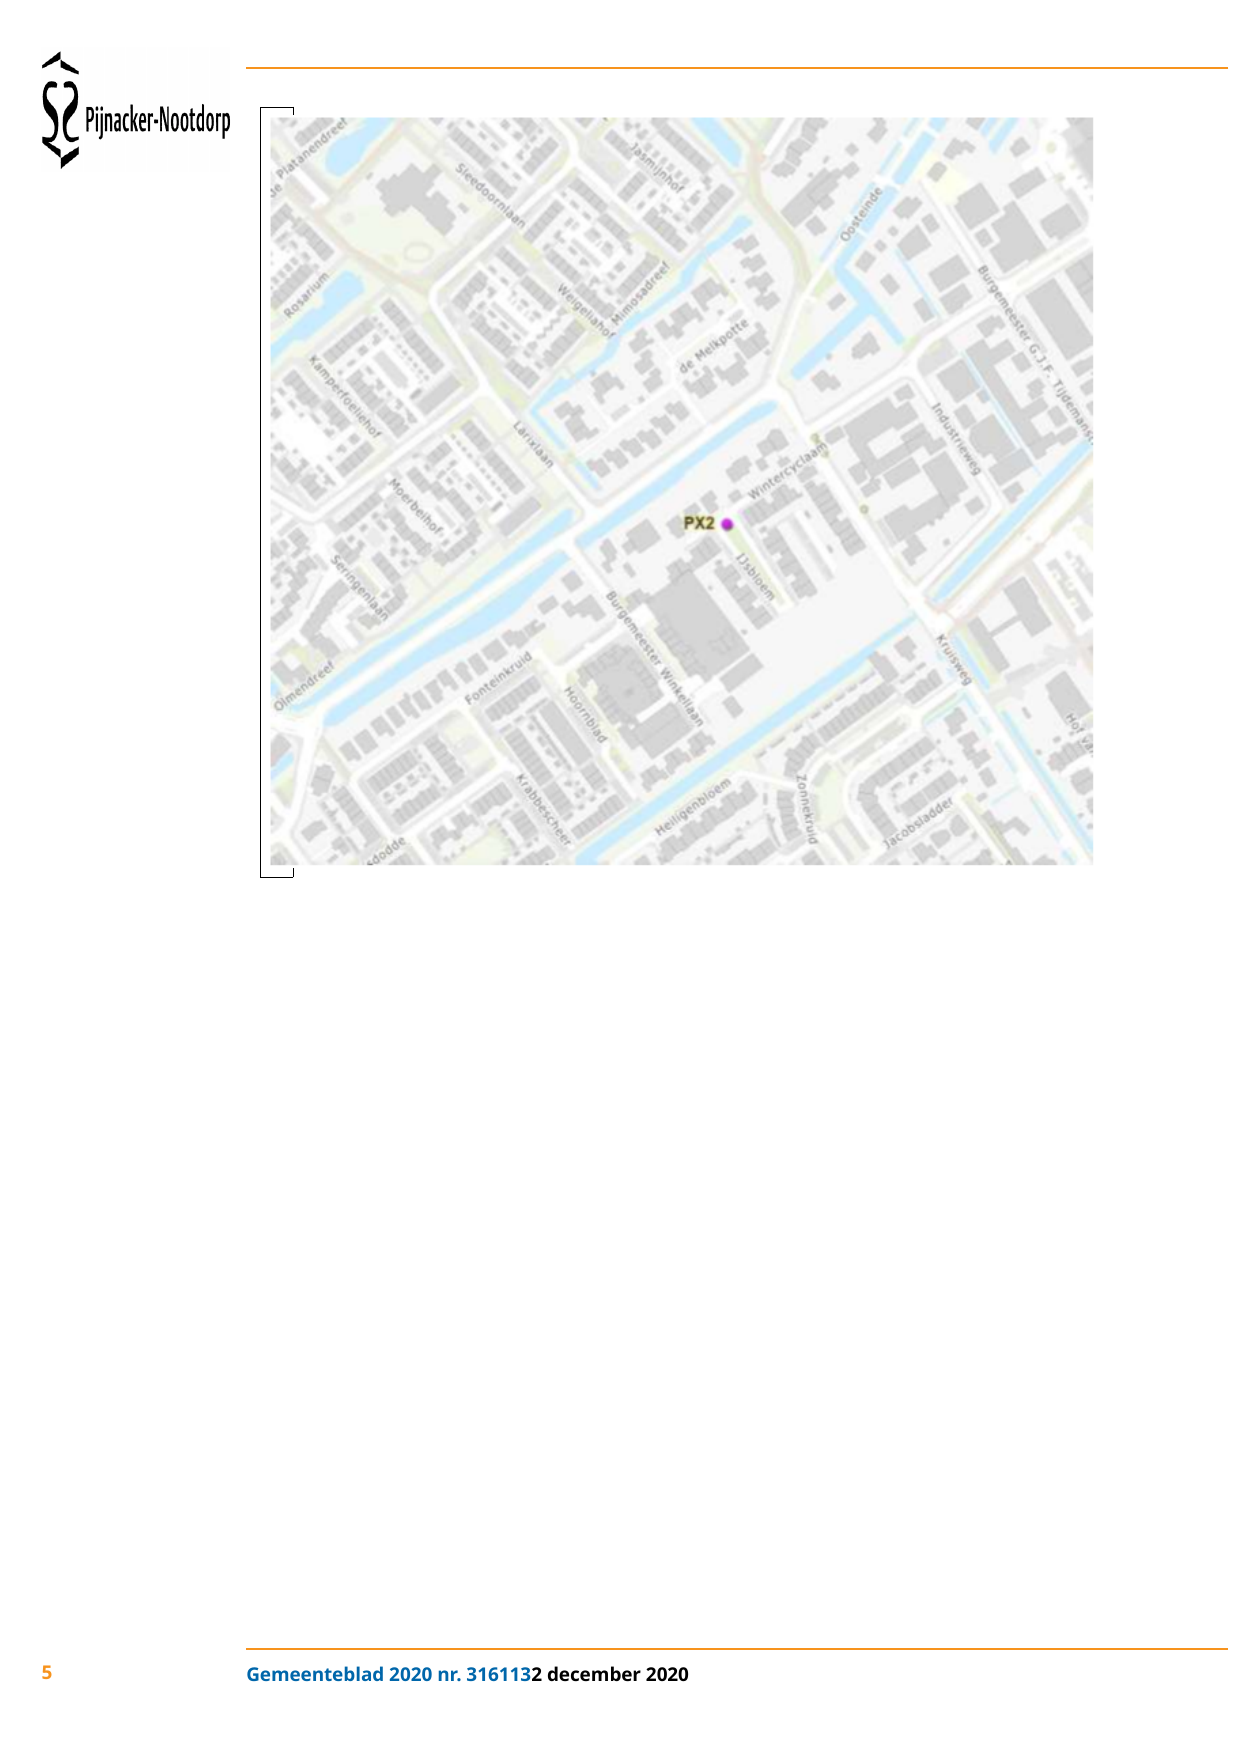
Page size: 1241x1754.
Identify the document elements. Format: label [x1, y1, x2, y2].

picture [268, 115, 1096, 868]
picture [41, 47, 231, 172]
